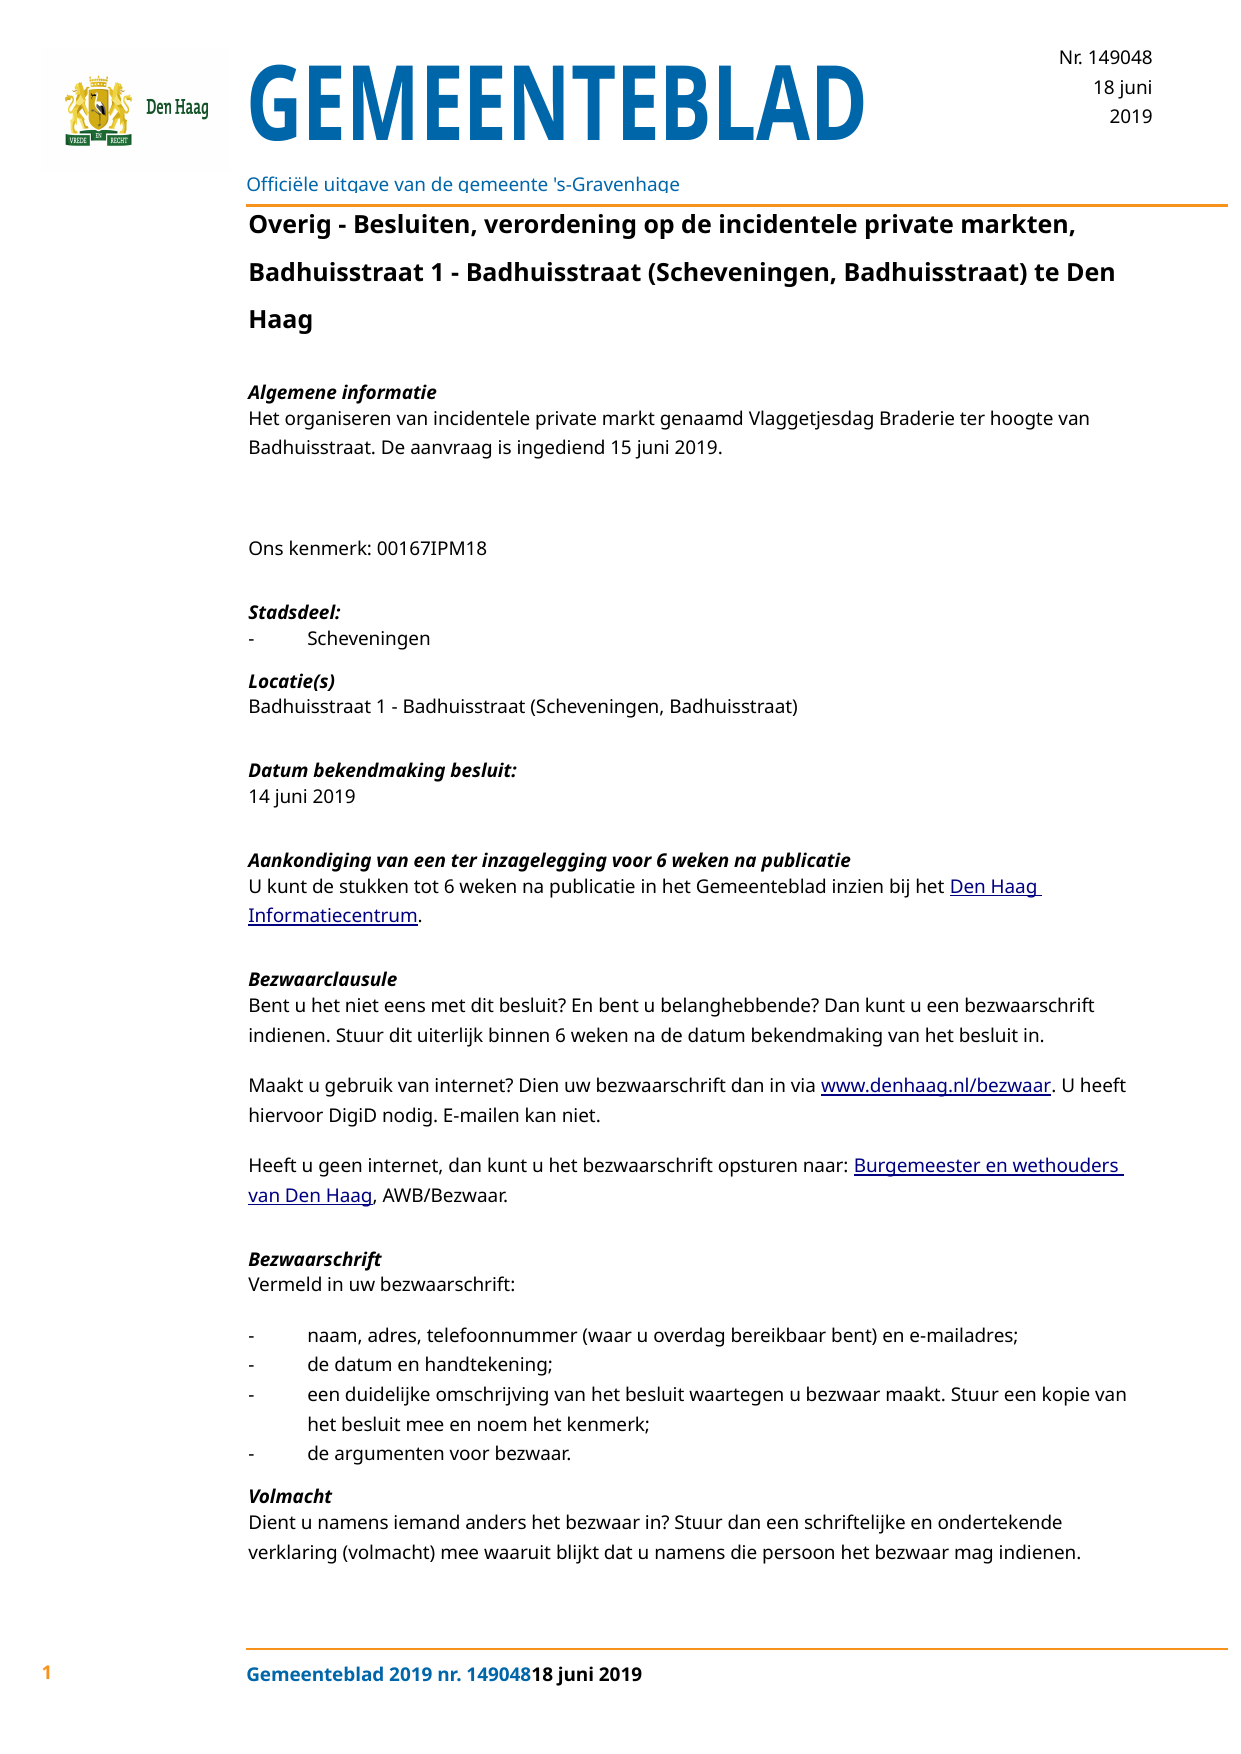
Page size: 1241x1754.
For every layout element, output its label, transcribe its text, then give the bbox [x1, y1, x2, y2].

text Stadsdeel: [248, 599, 1152, 625]
text Heeft u geen internet, dan kunt u het bezwaarschrift opsturen naar: Burgemeester en wethouders van Den Haag, AWB/Bezwaar. [248, 1152, 1152, 1208]
list de argumenten voor bezwaar. [248, 1440, 1152, 1466]
text Badhuisstraat 1 - Badhuisstraat (Scheveningen, Badhuisstraat) [248, 694, 1152, 719]
list Scheveningen [248, 625, 1152, 651]
picture [41, 47, 231, 172]
text Aankondiging van een ter inzagelegging voor 6 weken na publicatie [248, 847, 1152, 873]
list de datum en handtekening; [248, 1352, 1152, 1377]
text Bezwaarclausule [248, 967, 1152, 992]
text Algemene informatie [248, 379, 1152, 405]
text Overig - Besluiten, verordening op de incidentele private markten, Badhuisstraat 1 - Badhuisstraat (Scheveningen, Badhuisstraat) te Den Haag [248, 207, 1152, 336]
text Locatie(s) [248, 668, 1152, 694]
text Ons kenmerk: 00167IPM18 [248, 535, 1152, 561]
text Vermeld in uw bezwaarschrift: [248, 1272, 1152, 1297]
text Dient u namens iemand anders het bezwaar in? Stuur dan een schriftelijke en ondertekende verklaring (volmacht) mee waaruit blijkt dat u namens die persoon het bezwaar mag indienen. [248, 1509, 1152, 1564]
text Het organiseren van incidentele private markt genaamd Vlaggetjesdag Braderie ter hoogte van Badhuisstraat. De aanvraag is ingediend 15 juni 2019. [248, 405, 1152, 460]
list naam, adres, telefoonnummer (waar u overdag bereikbaar bent) en e-mailadres; [248, 1322, 1152, 1348]
text Datum bekendmaking besluit: [248, 758, 1152, 783]
text Volmacht [248, 1483, 1152, 1509]
text Bent u het niet eens met dit besluit? En bent u belanghebbende? Dan kunt u een bezwaarschrift indienen. Stuur dit uiterlijk binnen 6 weken na de datum bekendmaking van het besluit in. [248, 992, 1152, 1048]
text Bezwaarschrift [248, 1246, 1152, 1272]
list een duidelijke omschrijving van het besluit waartegen u bezwaar maakt. Stuur een kopie van het besluit mee en noem het kenmerk; [248, 1381, 1152, 1437]
text Maakt u gebruik van internet? Dien uw bezwaarschrift dan in via www.denhaag.nl/bezwaar. U heeft hiervoor DigiD nodig. E-mailen kan niet. [248, 1072, 1152, 1128]
text U kunt de stukken tot 6 weken na publicatie in het Gemeenteblad inzien bij het Den Haag Informatiecentrum. [248, 873, 1152, 928]
text 14 juni 2019 [248, 783, 1152, 809]
